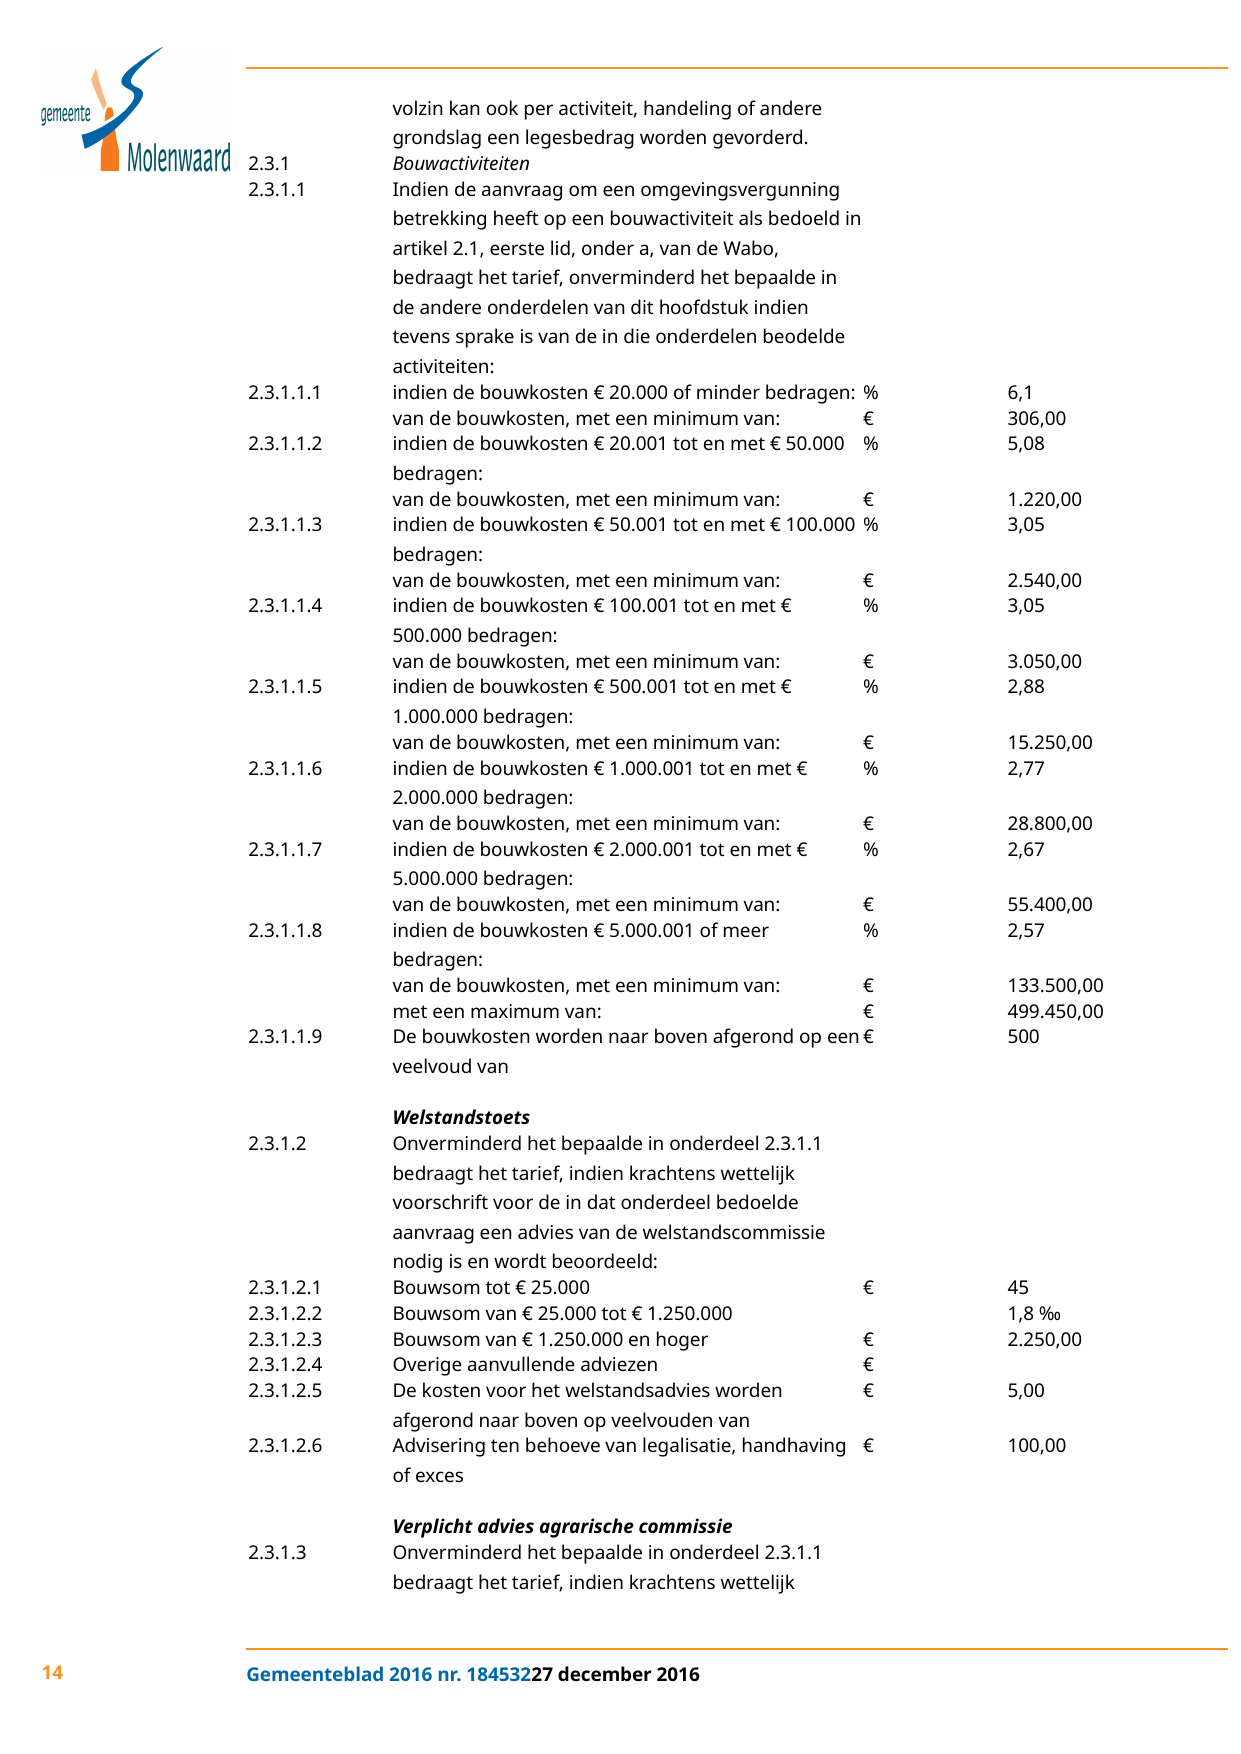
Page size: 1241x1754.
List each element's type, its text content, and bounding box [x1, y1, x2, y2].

table_cell indien de bouwkosten € 20.000 of minder bedragen: [392, 379, 863, 405]
table_cell [863, 150, 1007, 176]
table_cell Bouwactiviteiten [392, 150, 863, 176]
table_cell 2.3.1.2.1 [248, 1274, 392, 1300]
table_cell € [863, 648, 1007, 674]
table_cell 45 [1007, 1274, 1152, 1300]
table_cell 2.3.1.1.1 [248, 379, 392, 405]
table_cell Bouwsom tot € 25.000 [392, 1274, 863, 1300]
table_cell van de bouwkosten, met een minimum van: [392, 891, 863, 917]
table_cell 2,77 [1007, 755, 1152, 810]
table_cell € [863, 1274, 1007, 1300]
table_cell % [863, 755, 1007, 810]
table_cell 2.3.1.1.6 [248, 755, 392, 810]
table_cell € [863, 1352, 1007, 1377]
table_cell 1.220,00 [1007, 486, 1152, 512]
table_cell 2.3.1.1.4 [248, 593, 392, 648]
table_cell € [863, 486, 1007, 512]
table_cell [248, 1514, 392, 1539]
table_cell indien de bouwkosten € 100.001 tot en met € 500.000 bedragen: [392, 593, 863, 648]
table_cell indien de bouwkosten € 1.000.001 tot en met € 2.000.000 bedragen: [392, 755, 863, 810]
table_cell Onverminderd het bepaalde in onderdeel 2.3.1.1 bedraagt het tarief, indien krachtens wettelijk voorschrift voor de in dat onderdeel bedoelde aanvraag een advies van de welstandscommissie nodig is en wordt beoordeeld: [392, 1130, 863, 1274]
table_cell [248, 729, 392, 755]
table_cell € [863, 972, 1007, 998]
table_cell 6,1 [1007, 379, 1152, 405]
table_cell 2.3.1.1.9 [248, 1024, 392, 1079]
table_cell indien de bouwkosten € 50.001 tot en met € 100.000 bedragen: [392, 512, 863, 567]
table_cell indien de bouwkosten € 2.000.001 tot en met € 5.000.000 bedragen: [392, 836, 863, 891]
table_cell van de bouwkosten, met een minimum van: [392, 729, 863, 755]
table_cell 2.3.1.1.5 [248, 674, 392, 729]
table_cell 2,88 [1007, 674, 1152, 729]
table_cell van de bouwkosten, met een minimum van: [392, 567, 863, 593]
table_cell [1007, 1130, 1152, 1274]
table_cell van de bouwkosten, met een minimum van: [392, 810, 863, 836]
table_cell [248, 1105, 392, 1130]
table_cell € [863, 1377, 1007, 1433]
table_cell [248, 810, 392, 836]
table_cell Welstandstoets [392, 1105, 863, 1130]
picture [41, 47, 231, 172]
table_cell 2.3.1.3 [248, 1539, 392, 1595]
table_cell [248, 891, 392, 917]
table_cell 2.3.1.2.4 [248, 1352, 392, 1377]
table_cell [863, 1079, 1007, 1104]
table_cell van de bouwkosten, met een minimum van: [392, 405, 863, 431]
table_cell [1007, 1514, 1152, 1539]
table_cell [1007, 150, 1152, 176]
table_cell 2.3.1.1 [248, 176, 392, 379]
table_cell Advisering ten behoeve van legalisatie, handhaving of exces [392, 1433, 863, 1488]
table_cell 500 [1007, 1024, 1152, 1079]
table_cell 2.3.1.1.7 [248, 836, 392, 891]
table_cell € [863, 567, 1007, 593]
table_cell 2.3.1.1.3 [248, 512, 392, 567]
table_cell [392, 1488, 863, 1514]
table_cell 133.500,00 [1007, 972, 1152, 998]
table_cell 2.3.1.2.3 [248, 1326, 392, 1352]
table_cell [863, 1514, 1007, 1539]
table_cell van de bouwkosten, met een minimum van: [392, 648, 863, 674]
table_cell [248, 405, 392, 431]
table_cell [248, 648, 392, 674]
table_cell 2.3.1.2.5 [248, 1377, 392, 1433]
table_cell indien de bouwkosten € 500.001 tot en met € 1.000.000 bedragen: [392, 674, 863, 729]
table_cell [863, 1130, 1007, 1274]
table_cell [1007, 1352, 1152, 1377]
table_cell € [863, 810, 1007, 836]
table_cell [1007, 176, 1152, 379]
table_cell [863, 1105, 1007, 1130]
table_cell met een maximum van: [392, 998, 863, 1023]
table_cell van de bouwkosten, met een minimum van: [392, 972, 863, 998]
table_cell [863, 1539, 1007, 1595]
table_cell 2.3.1.2.6 [248, 1433, 392, 1488]
table_cell [248, 1488, 392, 1514]
table_cell % [863, 917, 1007, 972]
table_cell [1007, 1488, 1152, 1514]
table_cell 2.3.1.1.2 [248, 431, 392, 486]
table_cell 100,00 [1007, 1433, 1152, 1488]
table_cell van de bouwkosten, met een minimum van: [392, 486, 863, 512]
table_cell % [863, 674, 1007, 729]
table_cell [248, 1079, 392, 1104]
table_cell [248, 95, 392, 150]
table_cell [392, 1079, 863, 1104]
table_cell 2.3.1.2 [248, 1130, 392, 1274]
table_cell 28.800,00 [1007, 810, 1152, 836]
table_cell € [863, 405, 1007, 431]
table_cell [863, 1488, 1007, 1514]
table_cell 1,8 ‰ [1007, 1300, 1152, 1326]
table_cell € [863, 1326, 1007, 1352]
table_cell 2.540,00 [1007, 567, 1152, 593]
table_cell [248, 972, 392, 998]
table_cell Bouwsom van € 25.000 tot € 1.250.000 [392, 1300, 863, 1326]
table_cell 2.3.1 [248, 150, 392, 176]
table_cell 5,08 [1007, 431, 1152, 486]
table_cell 2.250,00 [1007, 1326, 1152, 1352]
table_cell € [863, 1024, 1007, 1079]
table_cell € [863, 998, 1007, 1023]
table_cell 2.3.1.1.8 [248, 917, 392, 972]
table_cell [863, 176, 1007, 379]
table_cell % [863, 512, 1007, 567]
table_cell 3,05 [1007, 593, 1152, 648]
table_cell 3,05 [1007, 512, 1152, 567]
table_cell [248, 998, 392, 1023]
table_cell 3.050,00 [1007, 648, 1152, 674]
table_cell Verplicht advies agrarische commissie [392, 1514, 863, 1539]
table_cell [1007, 95, 1152, 150]
table_cell indien de bouwkosten € 20.001 tot en met € 50.000 bedragen: [392, 431, 863, 486]
table_cell % [863, 836, 1007, 891]
table_cell 306,00 [1007, 405, 1152, 431]
table_cell 2.3.1.2.2 [248, 1300, 392, 1326]
table_cell % [863, 431, 1007, 486]
table_cell € [863, 729, 1007, 755]
table_cell % [863, 379, 1007, 405]
table_cell € [863, 1433, 1007, 1488]
table_cell De bouwkosten worden naar boven afgerond op een veelvoud van [392, 1024, 863, 1079]
table_cell [248, 486, 392, 512]
table_cell 2,67 [1007, 836, 1152, 891]
table_cell 15.250,00 [1007, 729, 1152, 755]
table_cell 5,00 [1007, 1377, 1152, 1433]
table_cell [1007, 1105, 1152, 1130]
table_cell % [863, 593, 1007, 648]
table_cell Bouwsom van € 1.250.000 en hoger [392, 1326, 863, 1352]
table_cell 499.450,00 [1007, 998, 1152, 1023]
table_cell [863, 95, 1007, 150]
table_cell [248, 567, 392, 593]
table_cell volzin kan ook per activiteit, handeling of andere grondslag een legesbedrag worden gevorderd. [392, 95, 863, 150]
table_cell [863, 1300, 1007, 1326]
table_cell Overige aanvullende adviezen [392, 1352, 863, 1377]
table_cell De kosten voor het welstandsadvies worden afgerond naar boven op veelvouden van [392, 1377, 863, 1433]
table_cell [1007, 1079, 1152, 1104]
table_cell 55.400,00 [1007, 891, 1152, 917]
table_cell 2,57 [1007, 917, 1152, 972]
table_cell [1007, 1539, 1152, 1595]
table_cell € [863, 891, 1007, 917]
table_cell indien de bouwkosten € 5.000.001 of meer bedragen: [392, 917, 863, 972]
table_cell Indien de aanvraag om een omgevingsvergunning betrekking heeft op een bouwactiviteit als bedoeld in artikel 2.1, eerste lid, onder a, van de Wabo, bedraagt het tarief, onverminderd het bepaalde in de andere onderdelen van dit hoofdstuk indien tevens sprake is van de in die onderdelen beodelde activiteiten: [392, 176, 863, 379]
table_cell Onverminderd het bepaalde in onderdeel 2.3.1.1 bedraagt het tarief, indien krachtens wettelijk [392, 1539, 863, 1595]
